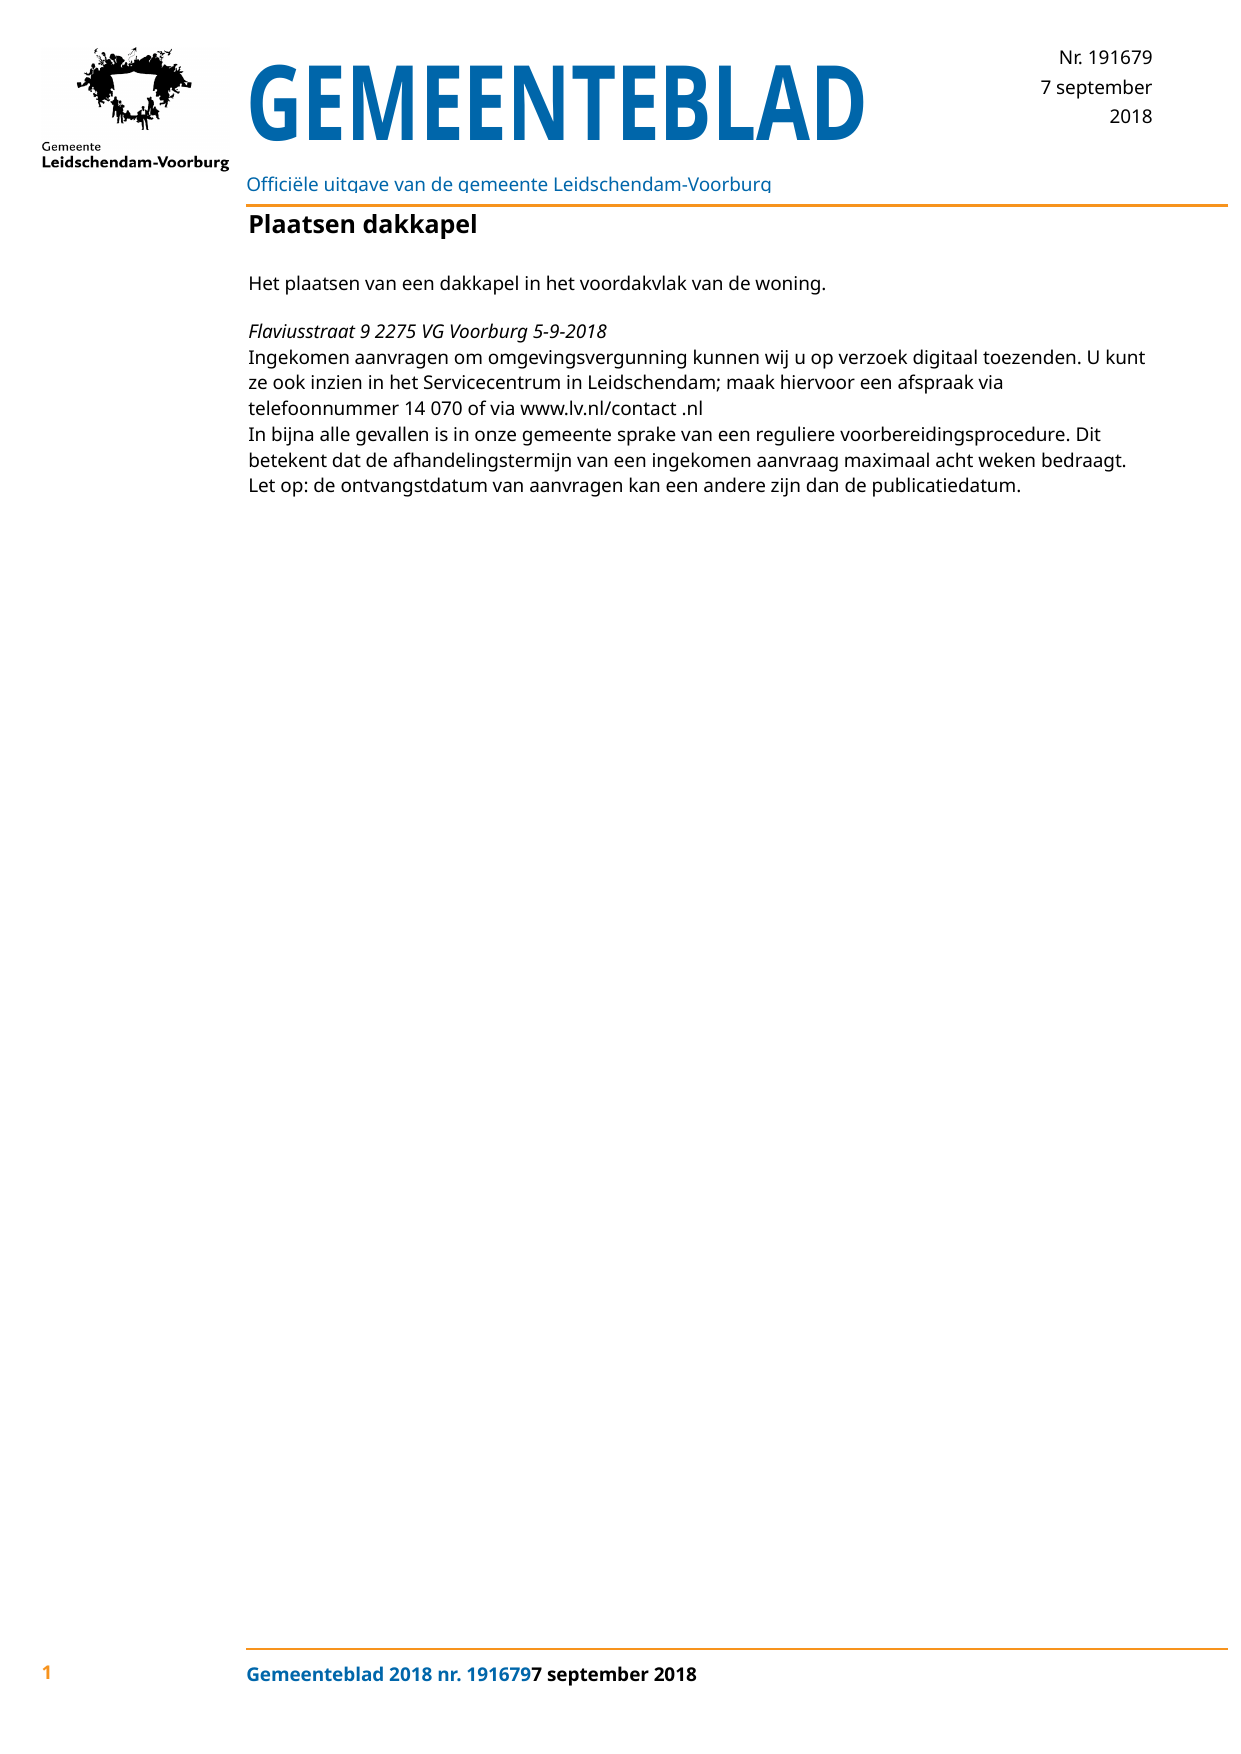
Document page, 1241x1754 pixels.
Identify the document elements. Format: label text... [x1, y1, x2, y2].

text In bijna alle gevallen is in onze gemeente sprake van een reguliere voorbereidingsprocedure. Dit betekent dat de afhandelingstermijn van een ingekomen aanvraag maximaal acht weken bedraagt. Let op: de ontvangstdatum van aanvragen kan een andere zijn dan de publicatiedatum. [248, 421, 1152, 498]
text Het plaatsen van een dakkapel in het voordakvlak van de woning. [248, 270, 1152, 296]
text Ingekomen aanvragen om omgevingsvergunning kunnen wij u op verzoek digitaal toezenden. U kunt ze ook inzien in het Servicecentrum in Leidschendam; maak hiervoor een afspraak via telefoonnummer 14 070 of via www.lv.nl/contact .nl [248, 344, 1152, 421]
text Plaatsen dakkapel [248, 207, 1152, 241]
text Flaviusstraat 9 2275 VG Voorburg 5-9-2018 [248, 318, 1152, 344]
picture [41, 47, 231, 172]
